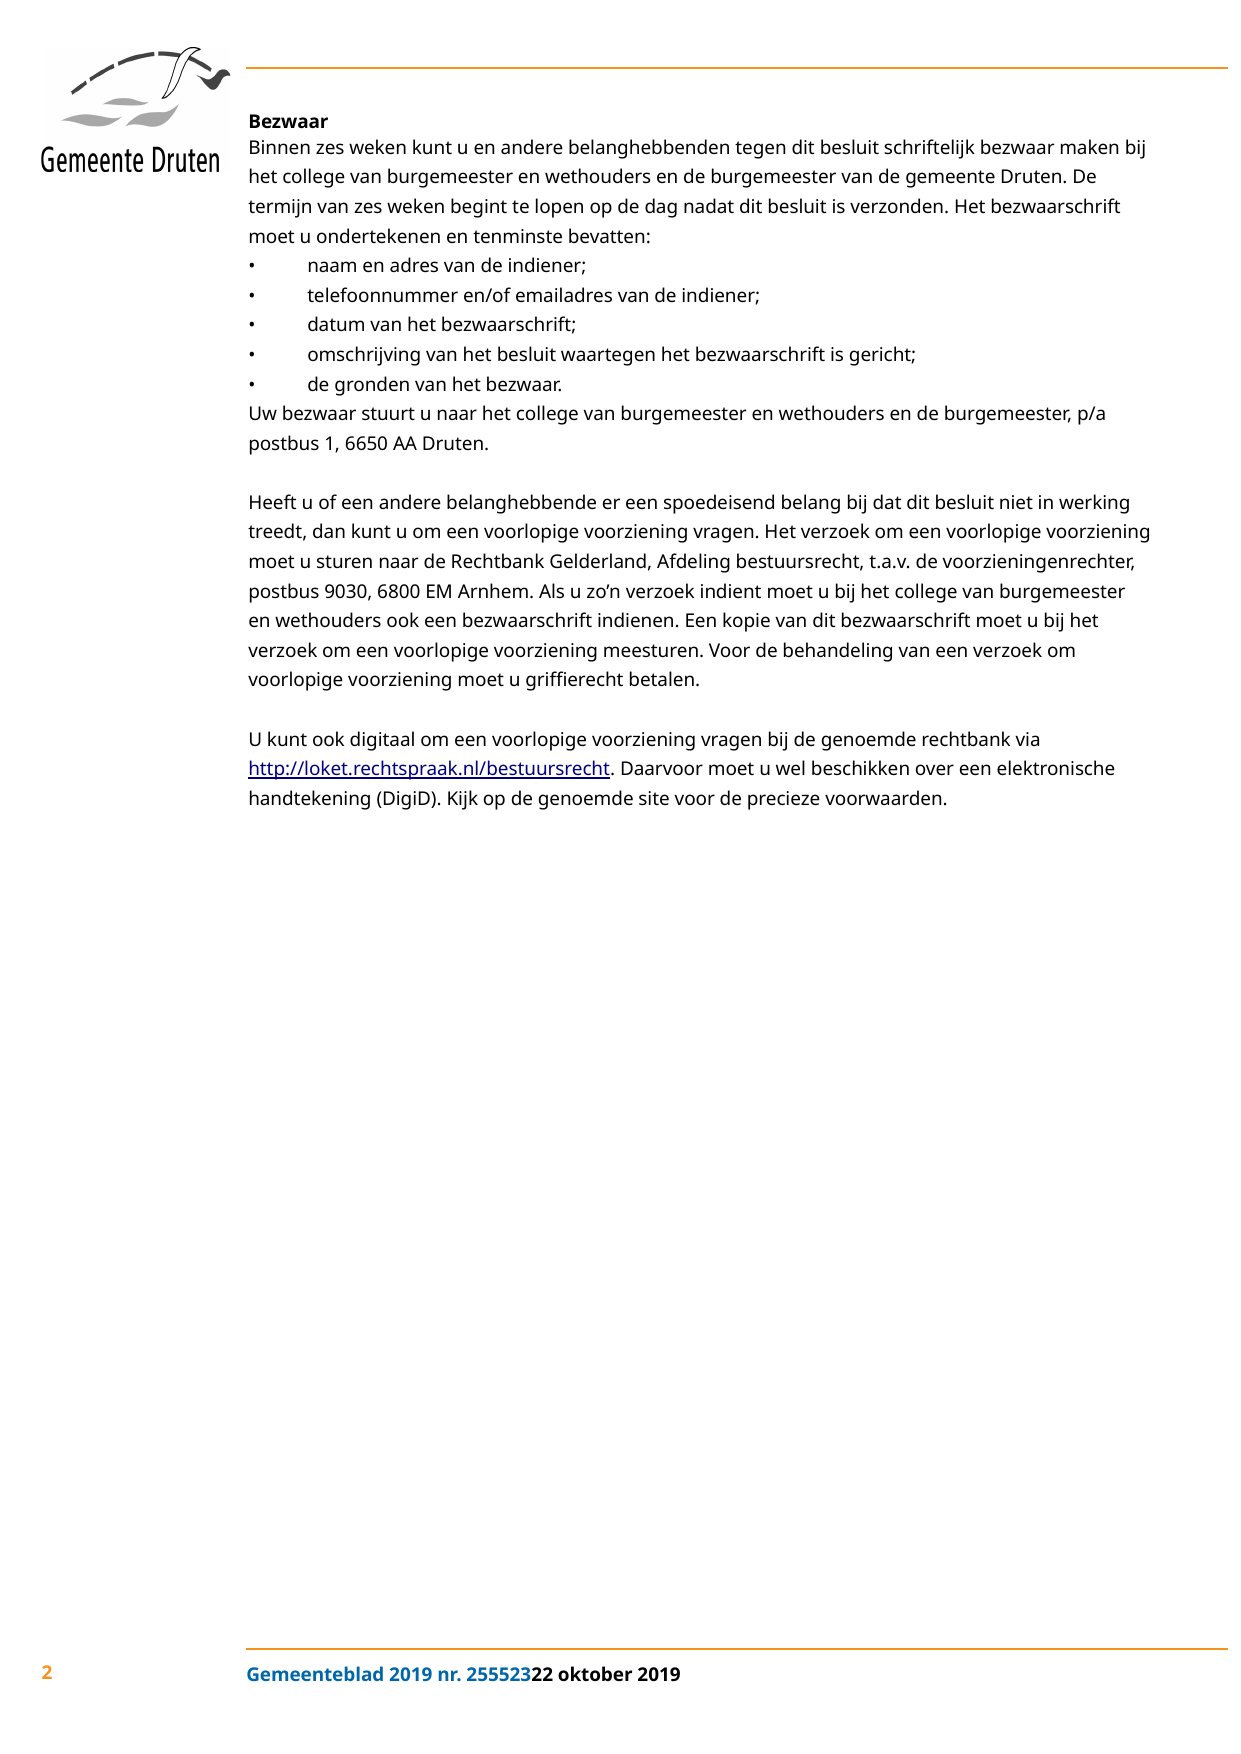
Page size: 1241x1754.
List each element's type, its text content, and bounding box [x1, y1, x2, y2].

list de gronden van het bezwaar. [248, 371, 1152, 397]
list omschrijving van het besluit waartegen het bezwaarschrift is gericht; [248, 341, 1152, 367]
list datum van het bezwaarschrift; [248, 312, 1152, 337]
text Heeft u of een andere belanghebbende er een spoedeisend belang bij dat dit besluit niet in werking treedt, dan kunt u om een voorlopige voorziening vragen. Het verzoek om een voorlopige voorziening moet u sturen naar de Rechtbank Gelderland, Afdeling bestuursrecht, t.a.v. de voorzieningenrechter, postbus 9030, 6800 EM Arnhem. Als u zo’n verzoek indient moet u bij het college van burgemeester en wethouders ook een bezwaarschrift indienen. Een kopie van dit bezwaarschrift moet u bij het verzoek om een voorlopige voorziening meesturen. Voor de behandeling van een verzoek om voorlopige voorziening moet u griffierecht betalen. [248, 489, 1152, 692]
text U kunt ook digitaal om een voorlopige voorziening vragen bij de genoemde rechtbank via http://loket.rechtspraak.nl/bestuursrecht. Daarvoor moet u wel beschikken over een elektronische handtekening (DigiD). Kijk op de genoemde site voor de precieze voorwaarden. [248, 726, 1152, 811]
text Bezwaar [248, 108, 1152, 134]
text Uw bezwaar stuurt u naar het college van burgemeester en wethouders en de burgemeester, p/a postbus 1, 6650 AA Druten. [248, 400, 1152, 456]
list naam en adres van de indiener; [248, 252, 1152, 278]
text Binnen zes weken kunt u en andere belanghebbenden tegen dit besluit schriftelijk bezwaar maken bij het college van burgemeester en wethouders en de burgemeester van de gemeente Druten. De termijn van zes weken begint te lopen op de dag nadat dit besluit is verzonden. Het bezwaarschrift moet u ondertekenen en tenminste bevatten: [248, 134, 1152, 249]
list telefoonnummer en/of emailadres van de indiener; [248, 282, 1152, 308]
picture [41, 47, 231, 172]
